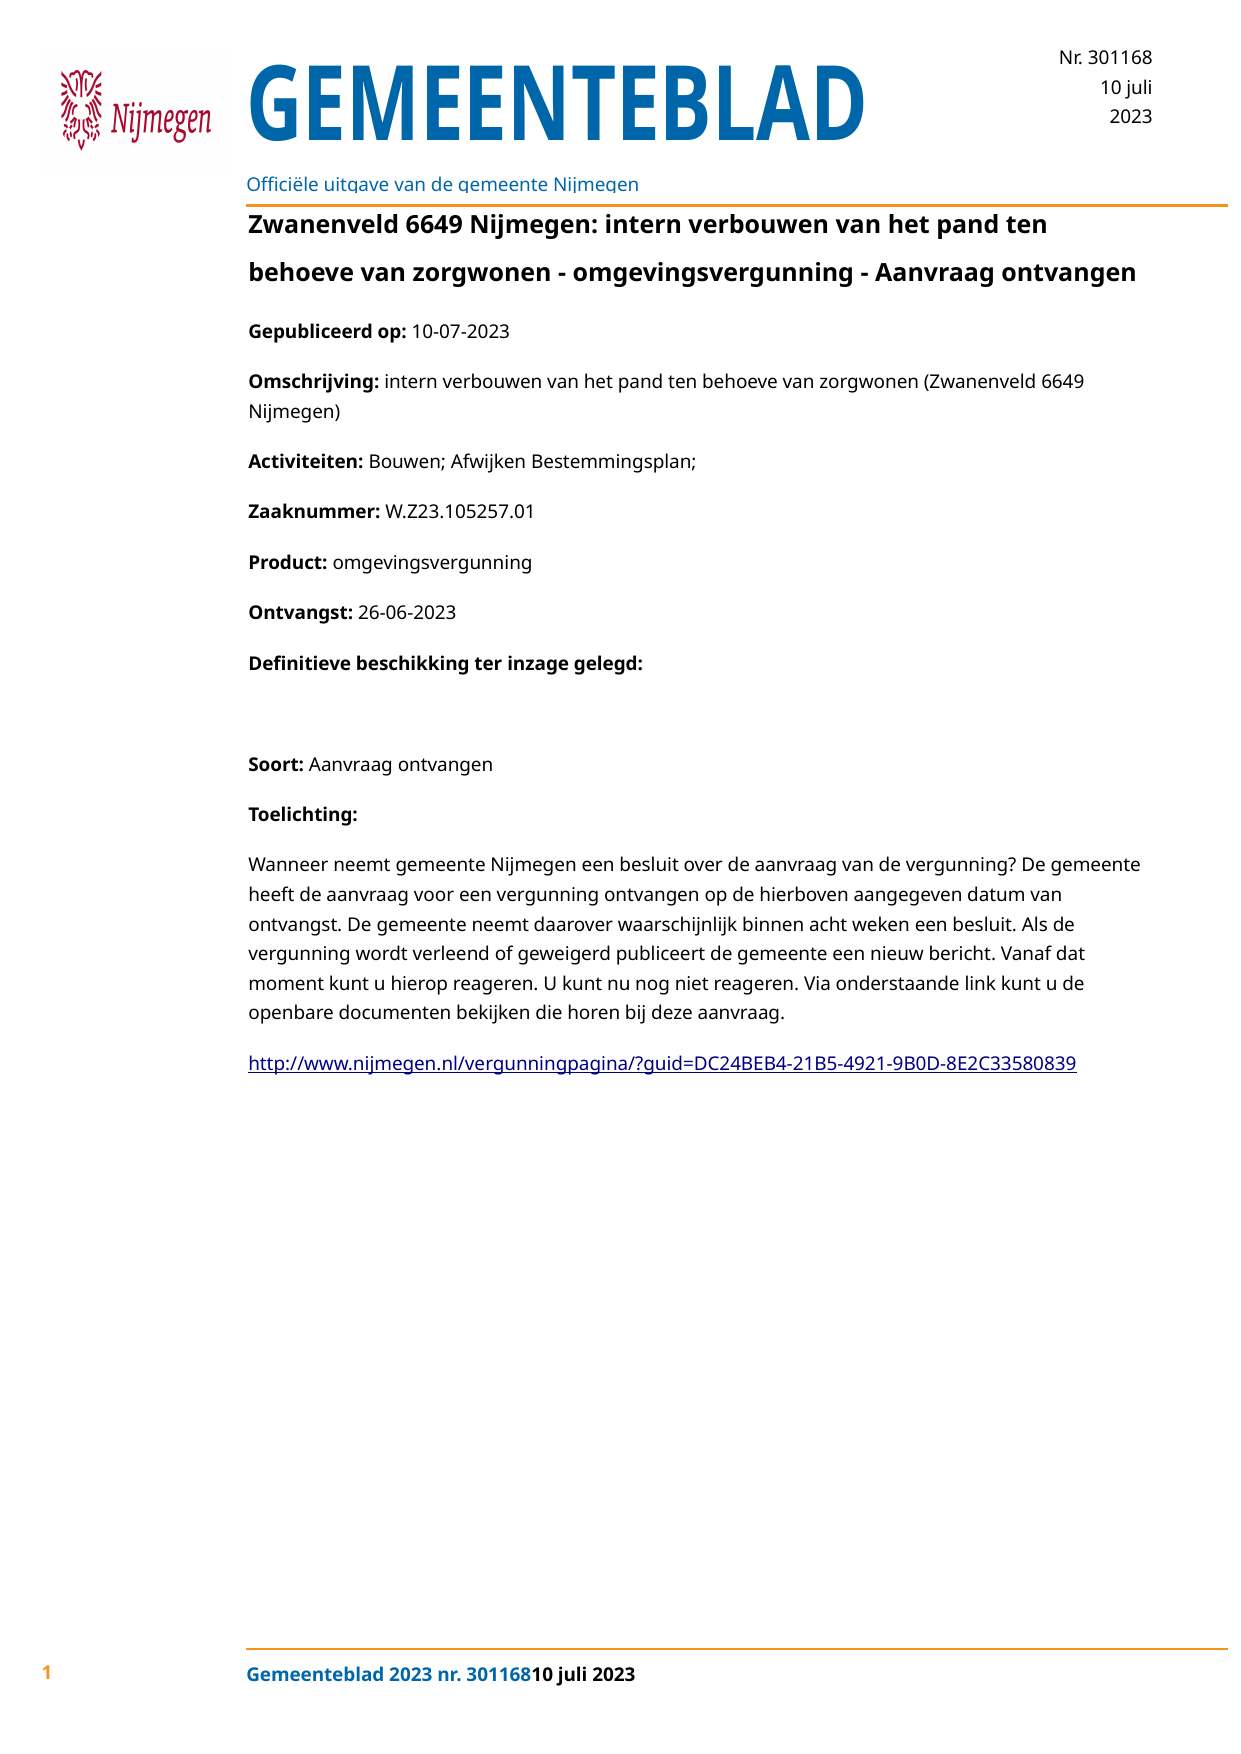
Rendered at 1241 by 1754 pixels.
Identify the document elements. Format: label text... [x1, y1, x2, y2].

text Ontvangst: 26-06-2023 [248, 599, 1152, 625]
text Product: omgevingsvergunning [248, 549, 1152, 575]
text Definitieve beschikking ter inzage gelegd: [248, 650, 1152, 676]
text Zaaknummer: W.Z23.105257.01 [248, 499, 1152, 524]
text Gepubliceerd op: 10-07-2023 [248, 318, 1152, 344]
text Toelichting: [248, 801, 1152, 827]
text Soort: Aanvraag ontvangen [248, 751, 1152, 777]
text http://www.nijmegen.nl/vergunningpagina/?guid=DC24BEB4-21B5-4921-9B0D-8E2C33580839 [248, 1050, 1152, 1076]
text Activiteiten: Bouwen; Afwijken Bestemmingsplan; [248, 448, 1152, 474]
text Zwanenveld 6649 Nijmegen: intern verbouwen van het pand ten behoeve van zorgwonen - omgevingsvergunning - Aanvraag ontvangen [248, 207, 1152, 288]
text Wanneer neemt gemeente Nijmegen een besluit over de aanvraag van de vergunning? De gemeente heeft de aanvraag voor een vergunning ontvangen op de hierboven aangegeven datum van ontvangst. De gemeente neemt daarover waarschijnlijk binnen acht weken een besluit. Als de vergunning wordt verleend of geweigerd publiceert de gemeente een nieuw bericht. Vanaf dat moment kunt u hierop reageren. U kunt nu nog niet reageren. Via onderstaande link kunt u de openbare documenten bekijken die horen bij deze aanvraag. [248, 852, 1152, 1025]
text Omschrijving: intern verbouwen van het pand ten behoeve van zorgwonen (Zwanenveld 6649 Nijmegen) [248, 368, 1152, 424]
picture [41, 47, 231, 172]
